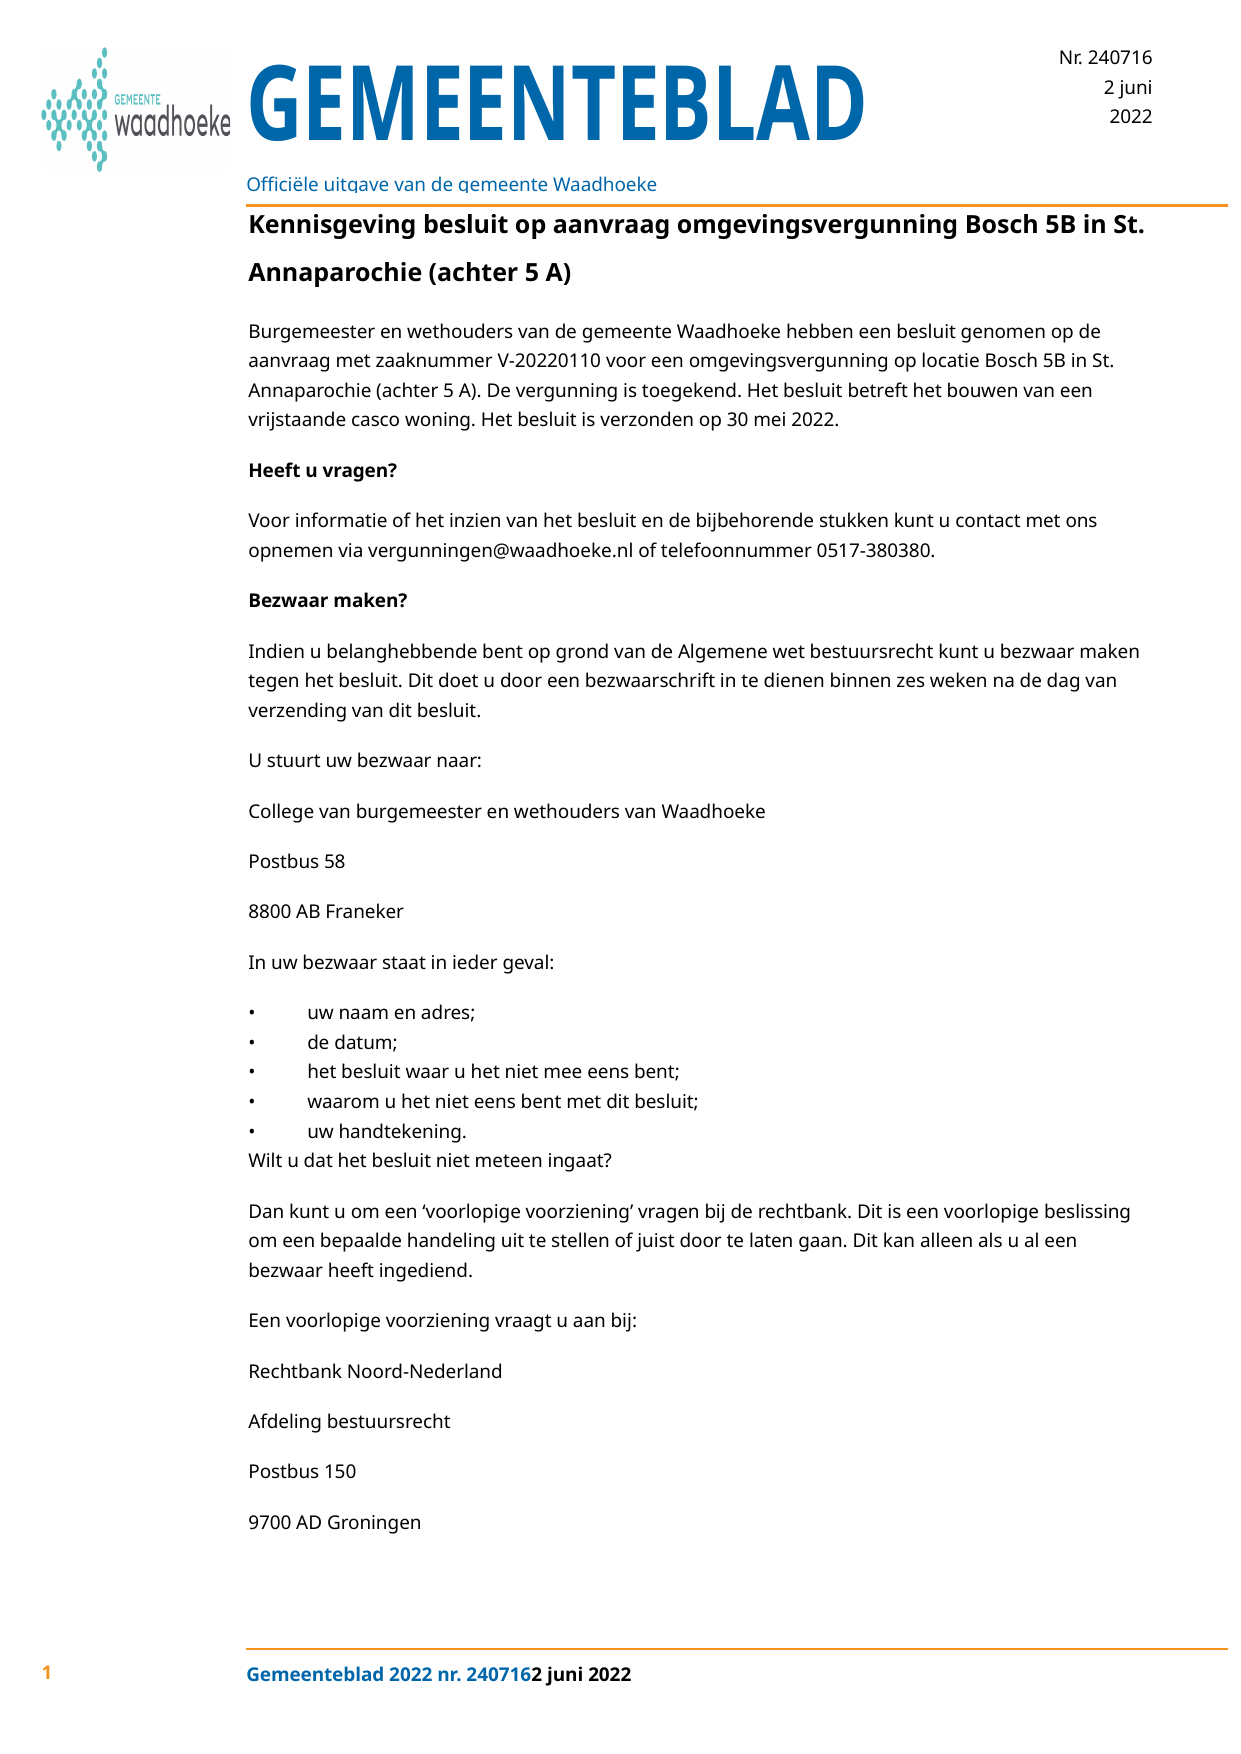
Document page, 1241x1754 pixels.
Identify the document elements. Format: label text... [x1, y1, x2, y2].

text Indien u belanghebbende bent op grond van de Algemene wet bestuursrecht kunt u bezwaar maken tegen het besluit. Dit doet u door een bezwaarschrift in te dienen binnen zes weken na de dag van verzending van dit besluit. [248, 638, 1152, 723]
text Een voorlopige voorziening vraagt u aan bij: [248, 1307, 1152, 1333]
text Heeft u vragen? [248, 457, 1152, 483]
list uw handtekening. [248, 1118, 1152, 1144]
text Wilt u dat het besluit niet meteen ingaat? [248, 1147, 1152, 1173]
text Postbus 58 [248, 848, 1152, 874]
text Afdeling bestuursrecht [248, 1408, 1152, 1434]
text Burgemeester en wethouders van de gemeente Waadhoeke hebben een besluit genomen op de aanvraag met zaaknummer V-20220110 voor een omgevingsvergunning op locatie Bosch 5B in St. Annaparochie (achter 5 A). De vergunning is toegekend. Het besluit betreft het bouwen van een vrijstaande casco woning. Het besluit is verzonden op 30 mei 2022. [248, 318, 1152, 432]
text In uw bezwaar staat in ieder geval: [248, 949, 1152, 975]
text Bezwaar maken? [248, 587, 1152, 613]
list de datum; [248, 1029, 1152, 1055]
text Postbus 150 [248, 1459, 1152, 1484]
picture [41, 47, 231, 172]
list waarom u het niet eens bent met dit besluit; [248, 1088, 1152, 1114]
text 9700 AD Groningen [248, 1509, 1152, 1535]
list het besluit waar u het niet mee eens bent; [248, 1059, 1152, 1084]
list uw naam en adres; [248, 999, 1152, 1025]
text U stuurt uw bezwaar naar: [248, 747, 1152, 773]
text Voor informatie of het inzien van het besluit en de bijbehorende stukken kunt u contact met ons opnemen via vergunningen@waadhoeke.nl of telefoonnummer 0517-380380. [248, 507, 1152, 563]
text College van burgemeester en wethouders van Waadhoeke [248, 798, 1152, 824]
text Dan kunt u om een ‘voorlopige voorziening’ vragen bij de rechtbank. Dit is een voorlopige beslissing om een bepaalde handeling uit te stellen of juist door te laten gaan. Dit kan alleen als u al een bezwaar heeft ingediend. [248, 1198, 1152, 1283]
text Kennisgeving besluit op aanvraag omgevingsvergunning Bosch 5B in St. Annaparochie (achter 5 A) [248, 207, 1152, 288]
text Rechtbank Noord-Nederland [248, 1358, 1152, 1384]
text 8800 AB Franeker [248, 899, 1152, 924]
